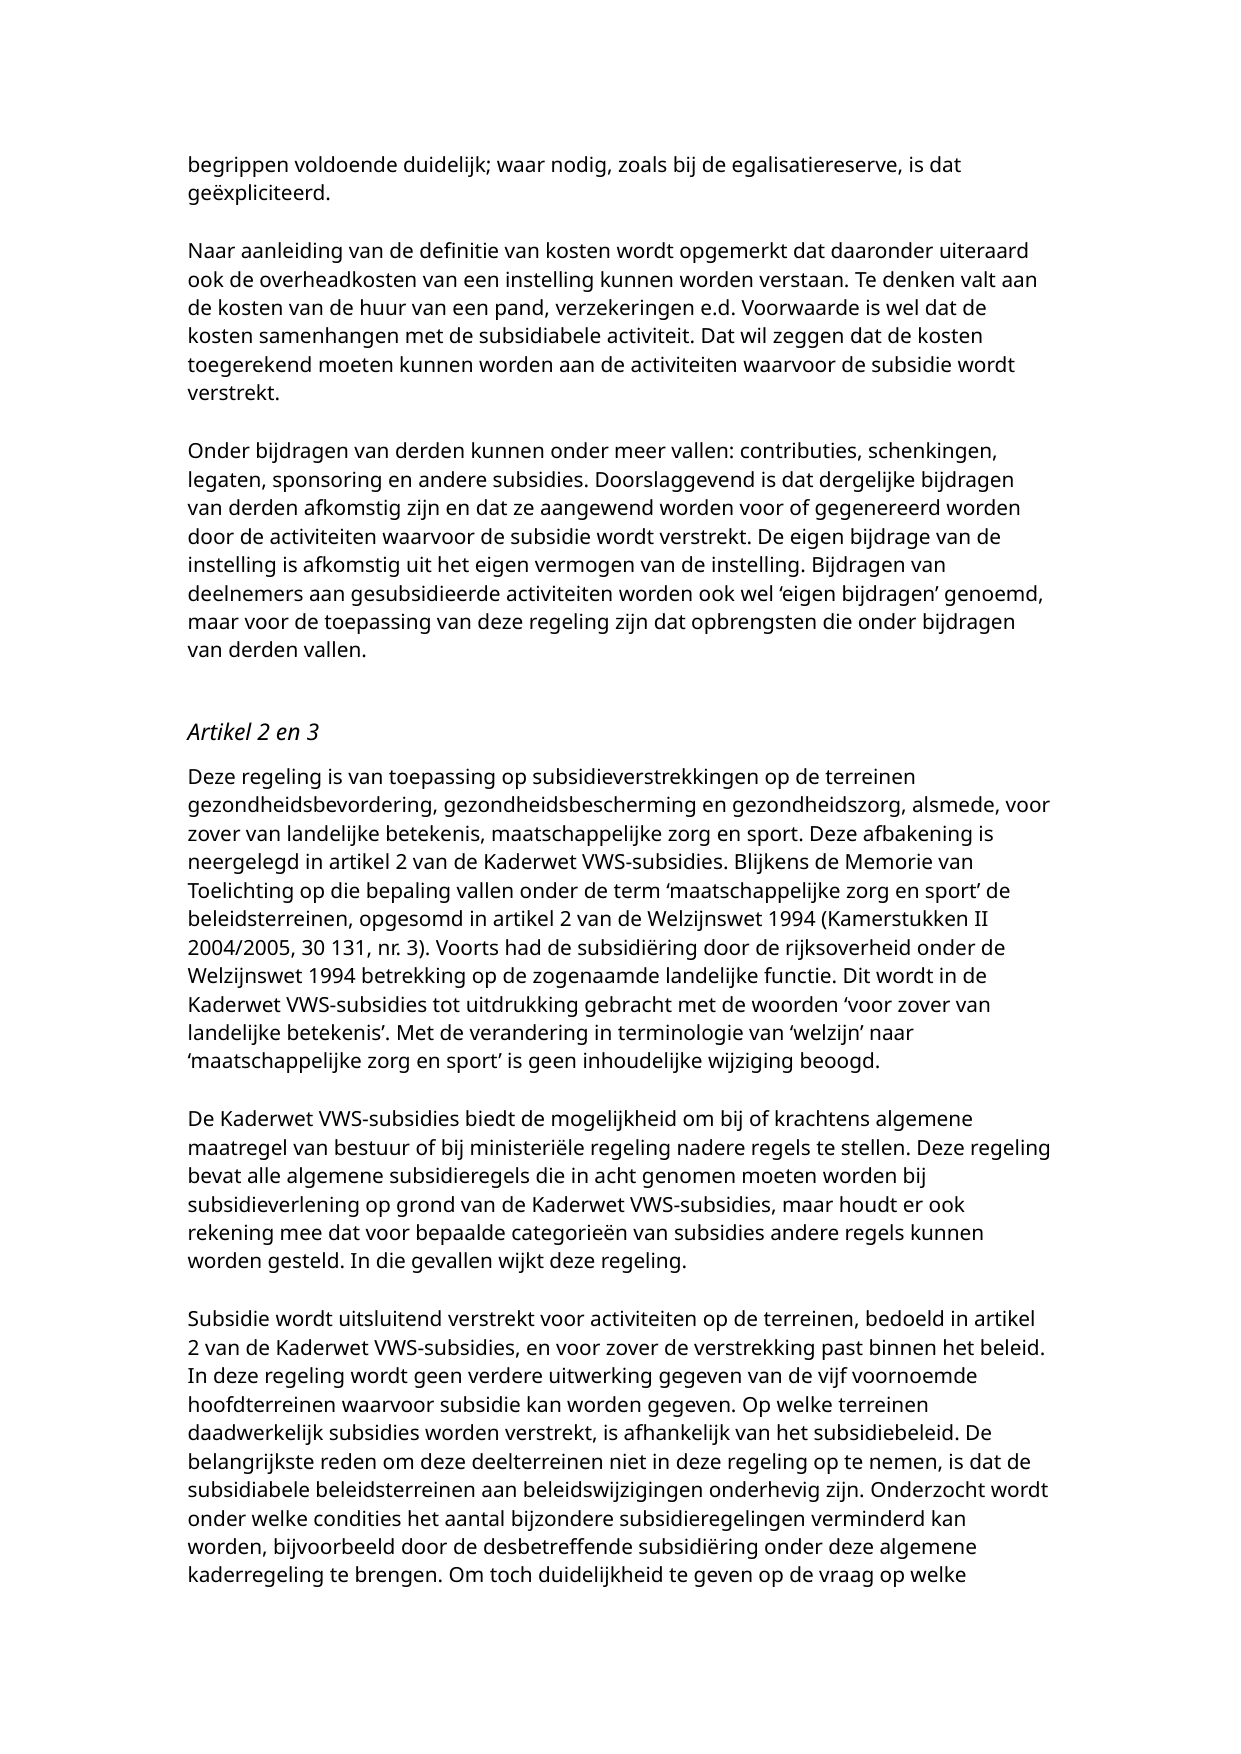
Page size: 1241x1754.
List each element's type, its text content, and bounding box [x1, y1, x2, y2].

text Onder bijdragen van derden kunnen onder meer vallen: contributies, schenkingen, legaten, sponsoring en andere subsidies. Doorslaggevend is dat dergelijke bijdragen van derden afkomstig zijn en dat ze aangewend worden voor of gegenereerd worden door de activiteiten waarvoor de subsidie wordt verstrekt. De eigen bijdrage van de instelling is afkomstig uit het eigen vermogen van de instelling. Bijdragen van deelnemers aan gesubsidieerde activiteiten worden ook wel ‘eigen bijdragen’ genoemd, maar voor de toepassing van deze regeling zijn dat opbrengsten die onder bijdragen van derden vallen. [187, 436, 1053, 664]
text Deze regeling is van toepassing op subsidieverstrekkingen op de terreinen gezondheidsbevordering, gezondheidsbescherming en gezondheidszorg, alsmede, voor zover van landelijke betekenis, maatschappelijke zorg en sport. Deze afbakening is neergelegd in artikel 2 van de Kaderwet VWS-subsidies. Blijkens de Memorie van Toelichting op die bepaling vallen onder de term ‘maatschappelijke zorg en sport’ de beleidsterreinen, opgesomd in artikel 2 van de Welzijnswet 1994 (Kamerstukken II 2004/2005, 30 131, nr. 3). Voorts had de subsidiëring door de rijksoverheid onder de Welzijnswet 1994 betrekking op de zogenaamde landelijke functie. Dit wordt in de Kaderwet VWS-subsidies tot uitdrukking gebracht met de woorden ‘voor zover van landelijke betekenis’. Met de verandering in terminologie van ‘welzijn’ naar ‘maatschappelijke zorg en sport’ is geen inhoudelijke wijziging beoogd. [187, 762, 1053, 1075]
text begrippen voldoende duidelijk; waar nodig, zoals bij de egalisatiereserve, is dat geëxpliciteerd. [187, 150, 1053, 207]
text Naar aanleiding van de definitie van kosten wordt opgemerkt dat daaronder uiteraard ook de overheadkosten van een instelling kunnen worden verstaan. Te denken valt aan de kosten van de huur van een pand, verzekeringen e.d. Voorwaarde is wel dat de kosten samenhangen met de subsidiabele activiteit. Dat wil zeggen dat de kosten toegerekend moeten kunnen worden aan de activiteiten waarvoor de subsidie wordt verstrekt. [187, 236, 1053, 407]
subtitle Artikel 2 en 3 [187, 716, 1053, 747]
text Subsidie wordt uitsluitend verstrekt voor activiteiten op de terreinen, bedoeld in artikel 2 van de Kaderwet VWS-subsidies, en voor zover de verstrekking past binnen het beleid. In deze regeling wordt geen verdere uitwerking gegeven van de vijf voornoemde hoofdterreinen waarvoor subsidie kan worden gegeven. Op welke terreinen daadwerkelijk subsidies worden verstrekt, is afhankelijk van het subsidiebeleid. De belangrijkste reden om deze deelterreinen niet in deze regeling op te nemen, is dat de subsidiabele beleidsterreinen aan beleidswijzigingen onderhevig zijn. Onderzocht wordt onder welke condities het aantal bijzondere subsidieregelingen verminderd kan worden, bijvoorbeeld door de desbetreffende subsidiëring onder deze algemene kaderregeling te brengen. Om toch duidelijkheid te geven op de vraag op welke [187, 1304, 1053, 1589]
text De Kaderwet VWS-subsidies biedt de mogelijkheid om bij of krachtens algemene maatregel van bestuur of bij ministeriële regeling nadere regels te stellen. Deze regeling bevat alle algemene subsidieregels die in acht genomen moeten worden bij subsidieverlening op grond van de Kaderwet VWS-subsidies, maar houdt er ook rekening mee dat voor bepaalde categorieën van subsidies andere regels kunnen worden gesteld. In die gevallen wijkt deze regeling. [187, 1104, 1053, 1275]
